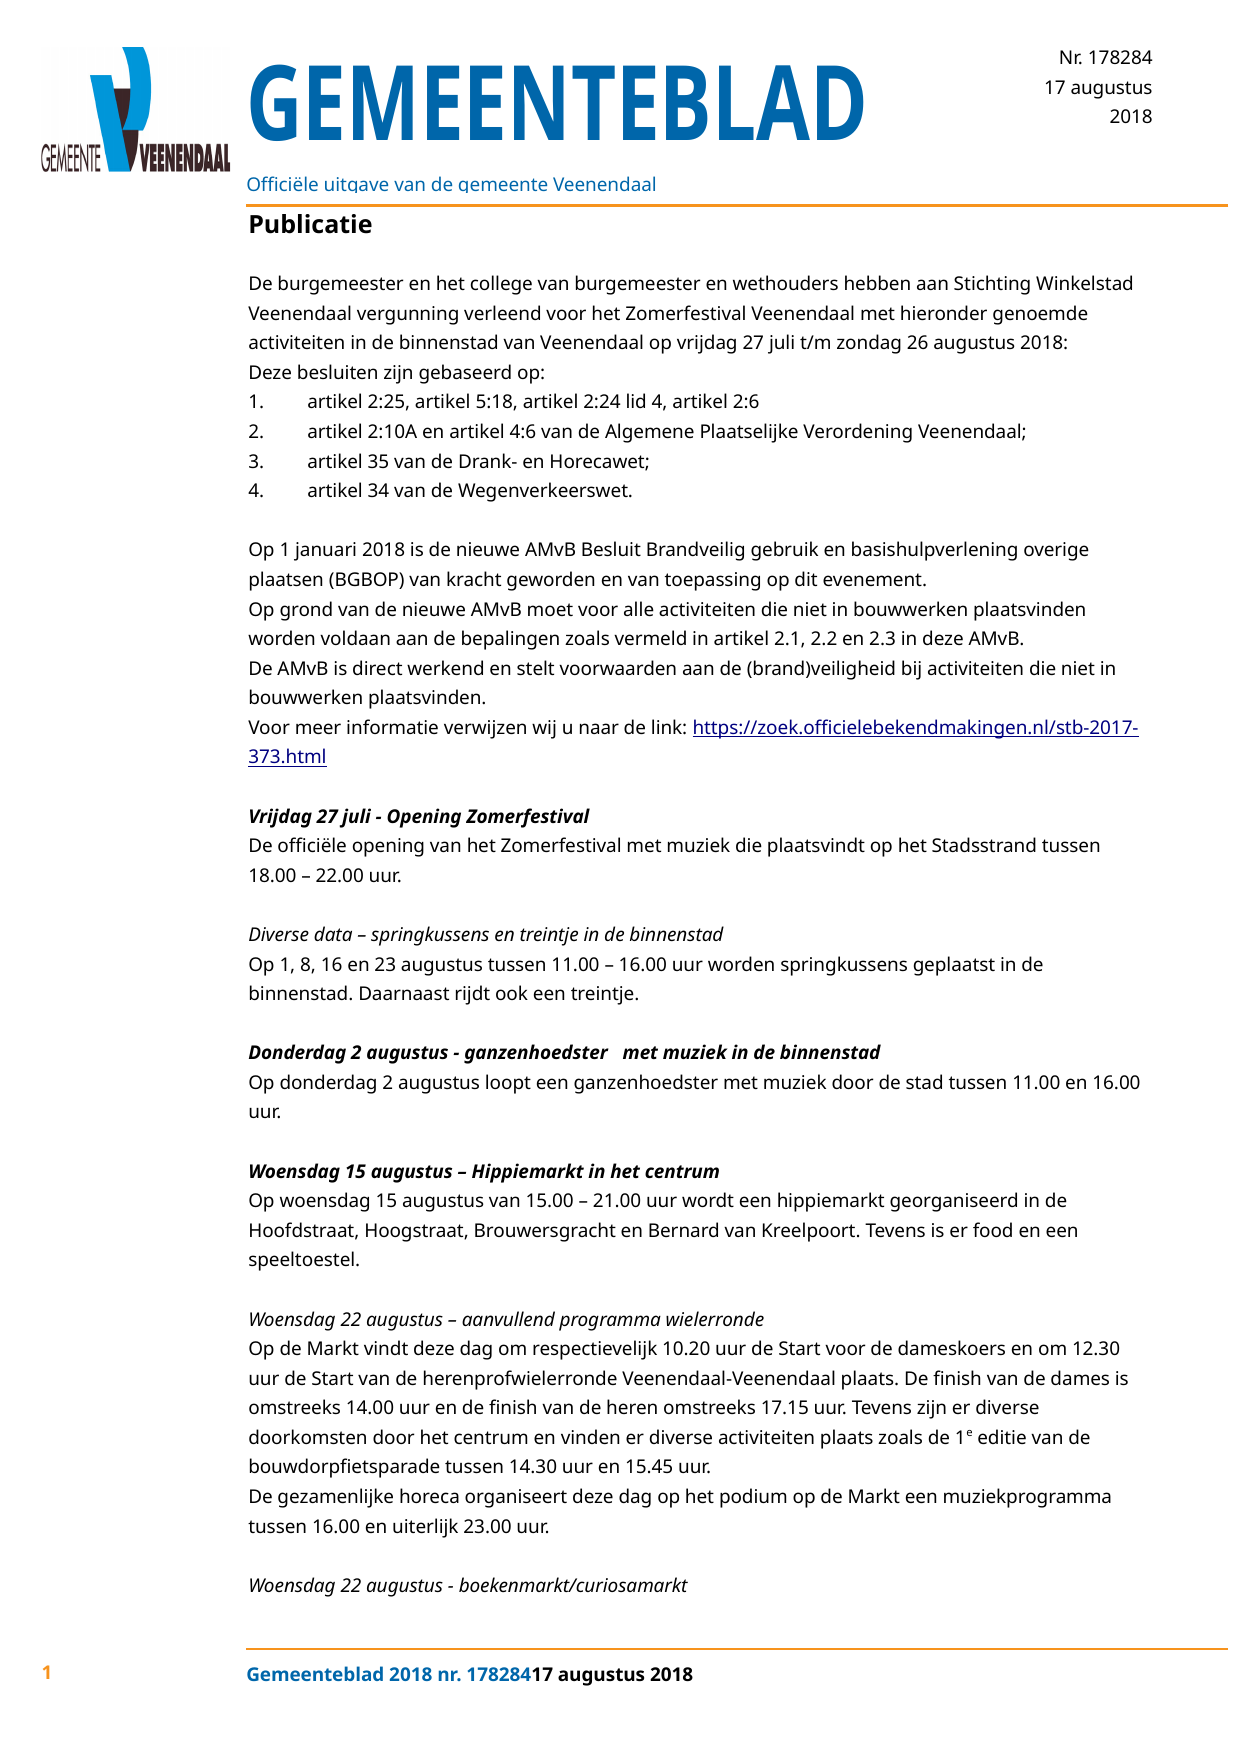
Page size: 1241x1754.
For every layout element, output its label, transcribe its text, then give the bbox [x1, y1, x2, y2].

text Op woensdag 15 augustus van 15.00 – 21.00 uur wordt een hippiemarkt georganiseerd in de Hoofdstraat, Hoogstraat, Brouwersgracht en Bernard van Kreelpoort. Tevens is er food en een speeltoestel. [248, 1187, 1152, 1272]
text De burgemeester en het college van burgemeester en wethouders hebben aan Stichting Winkelstad Veenendaal vergunning verleend voor het Zomerfestival Veenendaal met hieronder genoemde activiteiten in de binnenstad van Veenendaal op vrijdag 27 juli t/m zondag 26 augustus 2018: [248, 270, 1152, 355]
list artikel 34 van de Wegenverkeerswet. [248, 477, 1152, 503]
text Woensdag 22 augustus – aanvullend programma wielerronde [248, 1306, 1152, 1331]
list artikel 35 van de Drank- en Horecawet; [248, 448, 1152, 473]
text Deze besluiten zijn gebaseerd op: [248, 359, 1152, 385]
text Donderdag 2 augustus - ganzenhoedster met muziek in de binnenstad [248, 1039, 1152, 1065]
text Op grond van de nieuwe AMvB moet voor alle activiteiten die niet in bouwwerken plaatsvinden worden voldaan aan de bepalingen zoals vermeld in artikel 2.1, 2.2 en 2.3 in deze AMvB. [248, 596, 1152, 651]
text Voor meer informatie verwijzen wij u naar de link: https://zoek.officielebekendmakingen.nl/stb-2017-373.html [248, 714, 1152, 769]
text De officiële opening van het Zomerfestival met muziek die plaatsvindt op het Stadsstrand tussen 18.00 – 22.00 uur. [248, 832, 1152, 888]
text Op de Markt vindt deze dag om respectievelijk 10.20 uur de Start voor de dameskoers en om 12.30 uur de Start van de herenprofwielerronde Veenendaal-Veenendaal plaats. De finish van de dames is omstreeks 14.00 uur en de finish van de heren omstreeks 17.15 uur. Tevens zijn er diverse doorkomsten door het centrum en vinden er diverse activiteiten plaats zoals de 1e editie van de bouwdorpfietsparade tussen 14.30 uur en 15.45 uur. [248, 1335, 1152, 1479]
picture [123, 47, 231, 172]
text Diverse data – springkussens en treintje in de binnenstad [248, 921, 1152, 947]
list artikel 2:25, artikel 5:18, artikel 2:24 lid 4, artikel 2:6 [248, 389, 1152, 414]
text Op donderdag 2 augustus loopt een ganzenhoedster met muziek door de stad tussen 11.00 en 16.00 uur. [248, 1069, 1152, 1124]
text Op 1, 8, 16 en 23 augustus tussen 11.00 – 16.00 uur worden springkussens geplaatst in de binnenstad. Daarnaast rijdt ook een treintje. [248, 951, 1152, 1006]
list artikel 2:10A en artikel 4:6 van de Algemene Plaatselijke Verordening Veenendaal; [248, 418, 1152, 444]
text De AMvB is direct werkend en stelt voorwaarden aan de (brand)veiligheid bij activiteiten die niet in bouwwerken plaatsvinden. [248, 655, 1152, 710]
text Vrijdag 27 juli - Opening Zomerfestival [248, 803, 1152, 828]
text Op 1 januari 2018 is de nieuwe AMvB Besluit Brandveilig gebruik en basishulpverlening overige plaatsen (BGBOP) van kracht geworden en van toepassing op dit evenement. [248, 537, 1152, 592]
picture [41, 47, 130, 172]
text Woensdag 15 augustus – Hippiemarkt in het centrum [248, 1158, 1152, 1183]
text Publicatie [248, 207, 1152, 241]
text De gezamenlijke horeca organiseert deze dag op het podium op de Markt een muziekprogramma tussen 16.00 en uiterlijk 23.00 uur. [248, 1483, 1152, 1538]
text Woensdag 22 augustus - boekenmarkt/curiosamarkt [248, 1572, 1152, 1598]
